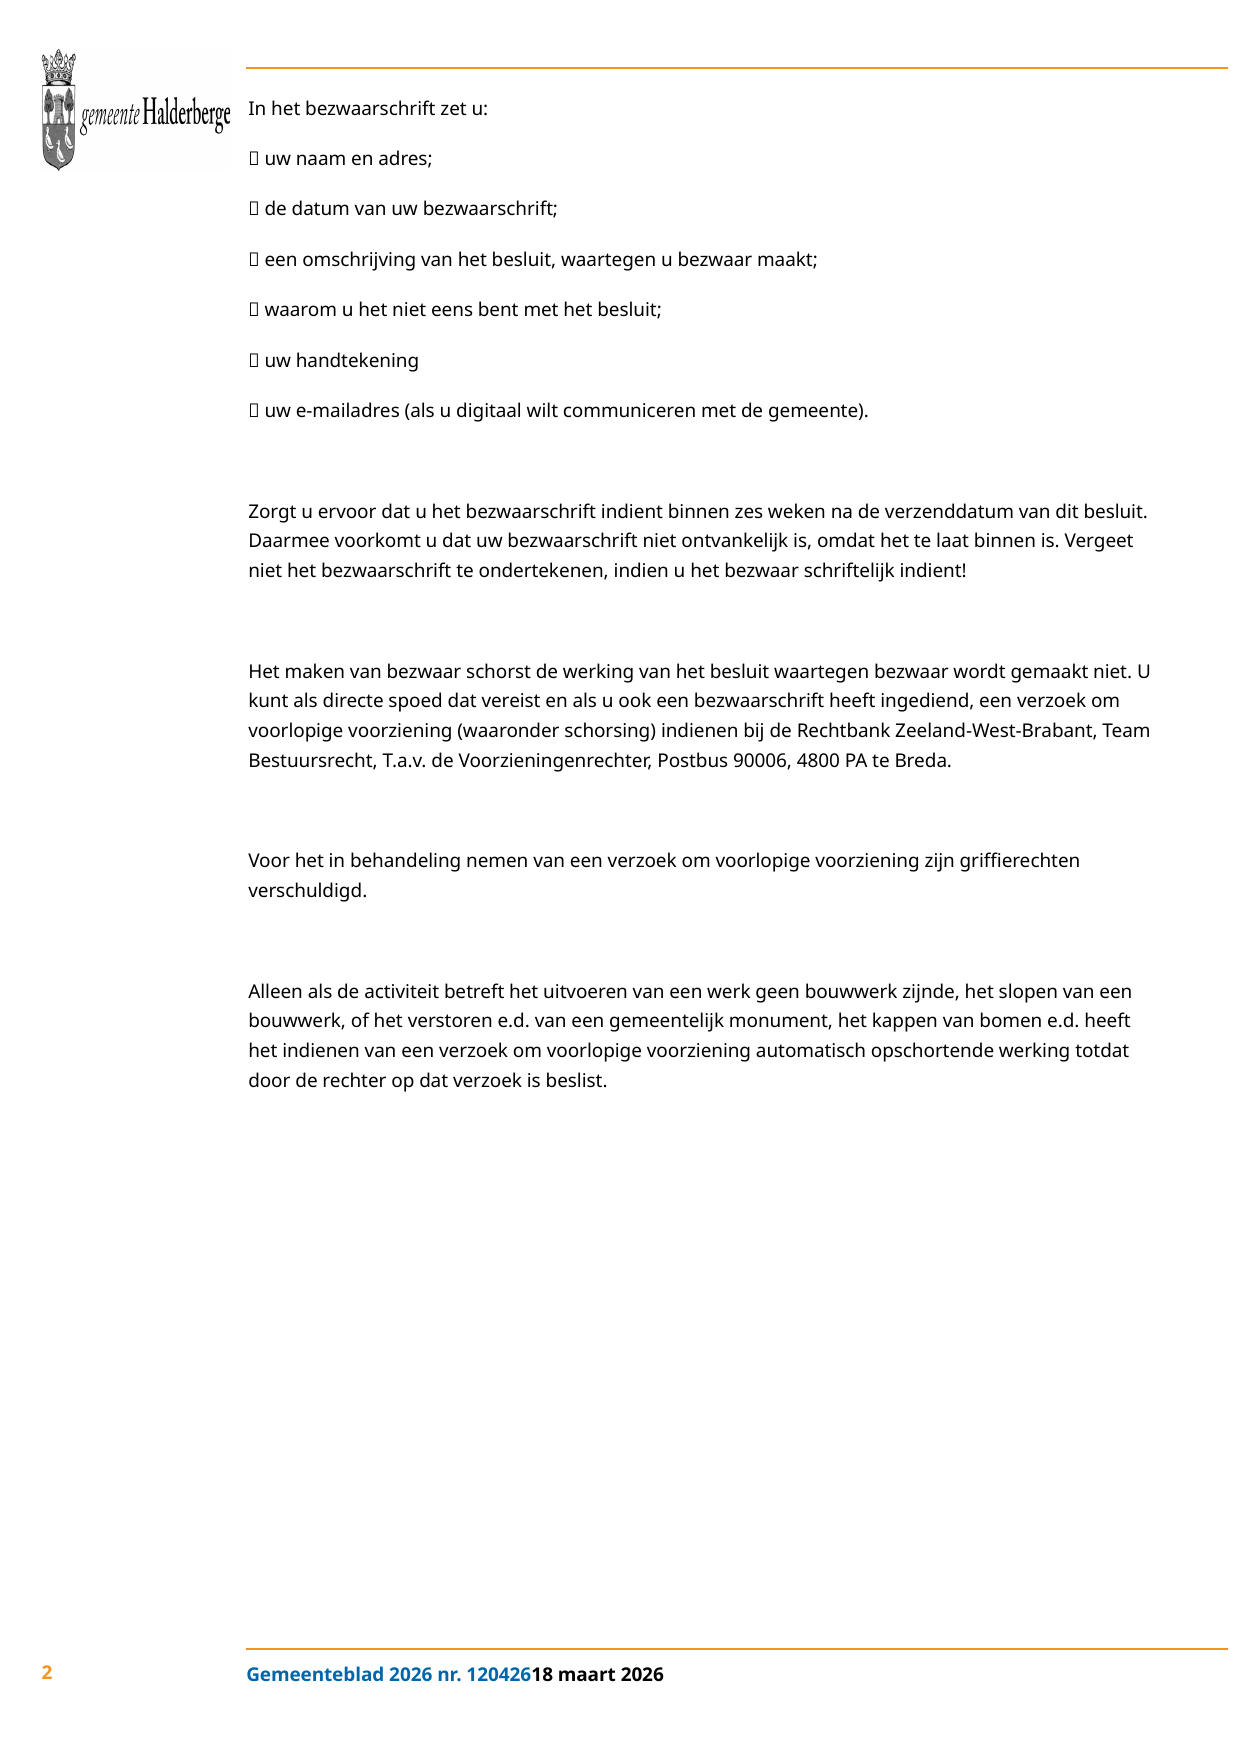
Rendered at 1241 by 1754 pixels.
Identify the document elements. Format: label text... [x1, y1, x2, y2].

picture [41, 47, 231, 172]
text Zorgt u ervoor dat u het bezwaarschrift indient binnen zes weken na de verzenddatum van dit besluit. Daarmee voorkomt u dat uw bezwaarschrift niet ontvankelijk is, omdat het te laat binnen is. Vergeet niet het bezwaarschrift te ondertekenen, indien u het bezwaar schriftelijk indient! [248, 498, 1152, 583]
text Het maken van bezwaar schorst de werking van het besluit waartegen bezwaar wordt gemaakt niet. U kunt als directe spoed dat vereist en als u ook een bezwaarschrift heeft ingediend, een verzoek om voorlopige voorziening (waaronder schorsing) indienen bij de Rechtbank Zeeland-West-Brabant, Team Bestuursrecht, T.a.v. de Voorzieningenrechter, Postbus 90006, 4800 PA te Breda. [248, 658, 1152, 773]
text In het bezwaarschrift zet u: [248, 95, 1152, 121]
text  een omschrijving van het besluit, waartegen u bezwaar maakt; [248, 246, 1152, 272]
text  uw handtekening [248, 347, 1152, 373]
text  de datum van uw bezwaarschrift; [248, 196, 1152, 221]
text Voor het in behandeling nemen van een verzoek om voorlopige voorziening zijn griffierechten verschuldigd. [248, 848, 1152, 903]
text  waarom u het niet eens bent met het besluit; [248, 296, 1152, 322]
text  uw naam en adres; [248, 145, 1152, 171]
text  uw e-mailadres (als u digitaal wilt communiceren met de gemeente). [248, 397, 1152, 423]
text Alleen als de activiteit betreft het uitvoeren van een werk geen bouwwerk zijnde, het slopen van een bouwwerk, of het verstoren e.d. van een gemeentelijk monument, het kappen van bomen e.d. heeft het indienen van een verzoek om voorlopige voorziening automatisch opschortende werking totdat door de rechter op dat verzoek is beslist. [248, 978, 1152, 1093]
